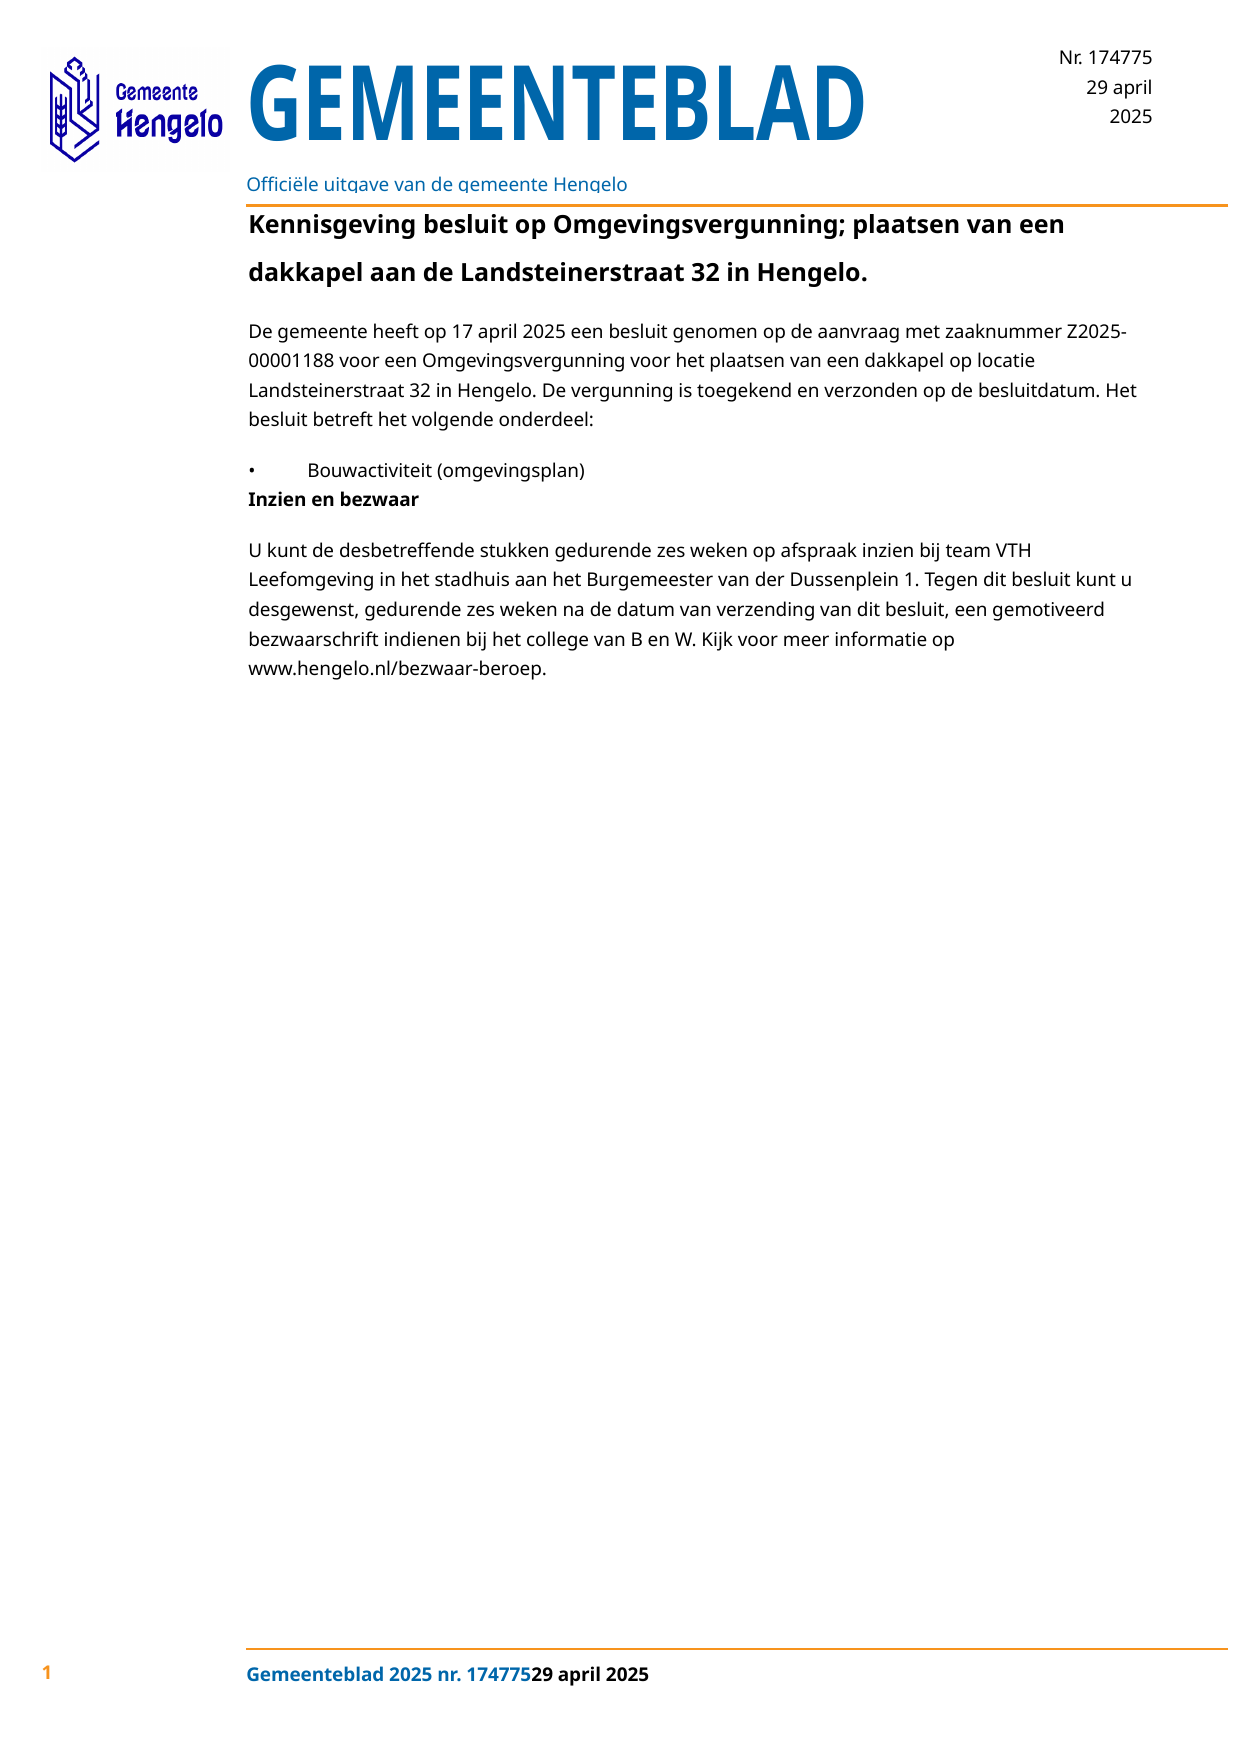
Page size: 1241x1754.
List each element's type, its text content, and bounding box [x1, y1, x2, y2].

text Kennisgeving besluit op Omgevingsvergunning; plaatsen van een dakkapel aan de Landsteinerstraat 32 in Hengelo. [248, 207, 1152, 288]
text U kunt de desbetreffende stukken gedurende zes weken op afspraak inzien bij team VTH Leefomgeving in het stadhuis aan het Burgemeester van der Dussenplein 1. Tegen dit besluit kunt u desgewenst, gedurende zes weken na de datum van verzending van dit besluit, een gemotiveerd bezwaarschrift indienen bij het college van B en W. Kijk voor meer informatie op www.hengelo.nl/bezwaar-beroep. [248, 537, 1152, 681]
list Bouwactiviteit (omgevingsplan) [248, 457, 1152, 483]
text Inzien en bezwaar [248, 487, 1152, 512]
text De gemeente heeft op 17 april 2025 een besluit genomen op de aanvraag met zaaknummer Z2025-00001188 voor een Omgevingsvergunning voor het plaatsen van een dakkapel op locatie Landsteinerstraat 32 in Hengelo. De vergunning is toegekend en verzonden op de besluitdatum. Het besluit betreft het volgende onderdeel: [248, 318, 1152, 432]
picture [41, 47, 231, 172]
